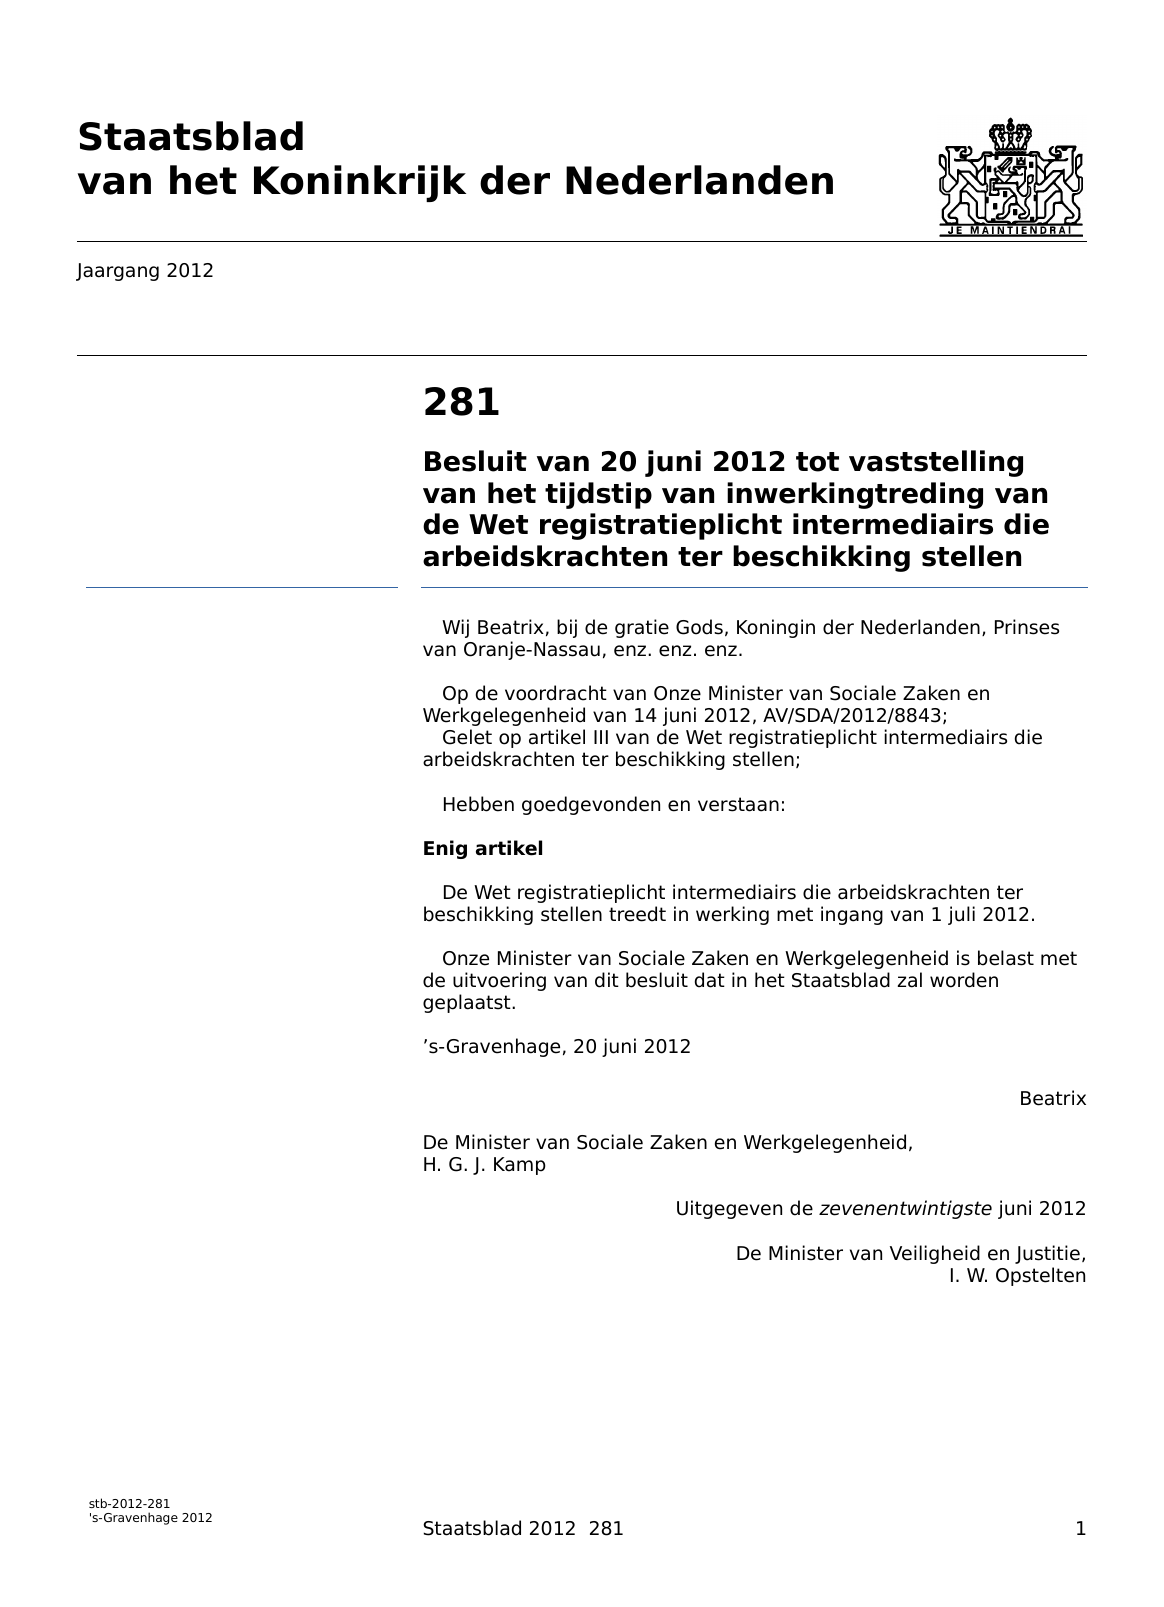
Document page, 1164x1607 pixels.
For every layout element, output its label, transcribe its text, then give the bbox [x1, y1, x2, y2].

text Uitgegeven de zevenentwintigste juni 2012 [422, 1198, 1087, 1220]
text 's-Gravenhage 2012 [88, 1511, 323, 1525]
picture [936, 115, 1087, 240]
text Gelet op artikel III van de Wet registratieplicht intermediairs die arbeidskrachten ter beschikking stellen; [422, 727, 1087, 771]
text stb-2012-281 [88, 1497, 323, 1511]
table_header Staatsblad van het Koninkrijk der Nederlanden [77, 100, 886, 241]
text Beatrix [422, 1088, 1087, 1110]
subtitle 281 [422, 381, 1087, 424]
text De Wet registratieplicht intermediairs die arbeidskrachten ter beschikking stellen treedt in werking met ingang van 1 juli 2012. [422, 882, 1087, 926]
text De Minister van Sociale Zaken en Werkgelegenheid, H. G. J. Kamp [422, 1132, 1087, 1176]
text Onze Minister van Sociale Zaken en Werkgelegenheid is belast met de uitvoering van dit besluit dat in het Staatsblad zal worden geplaatst. [422, 948, 1087, 1014]
text Hebben goedgevonden en verstaan: [422, 793, 1087, 815]
subtitle Enig artikel [422, 838, 1087, 859]
text De Minister van Veiligheid en Justitie, I. W. Opstelten [422, 1242, 1087, 1286]
text Wij Beatrix, bij de gratie Gods, Koningin der Nederlanden, Prinses van Oranje-Nassau, enz. enz. enz. [422, 617, 1087, 661]
text Op de voordracht van Onze Minister van Sociale Zaken en Werkgelegenheid van 14 juni 2012, AV/SDA/2012/8843; [422, 683, 1087, 727]
text Besluit van 20 juni 2012 tot vaststelling van het tijdstip van inwerkingtreding van de Wet registratieplicht intermediairs die arbeidskrachten ter beschikking stellen [422, 447, 1087, 573]
table_cell Jaargang 2012 [77, 242, 1087, 355]
table_header [886, 100, 1087, 241]
text ’s-Gravenhage, 20 juni 2012 [422, 1036, 1087, 1058]
